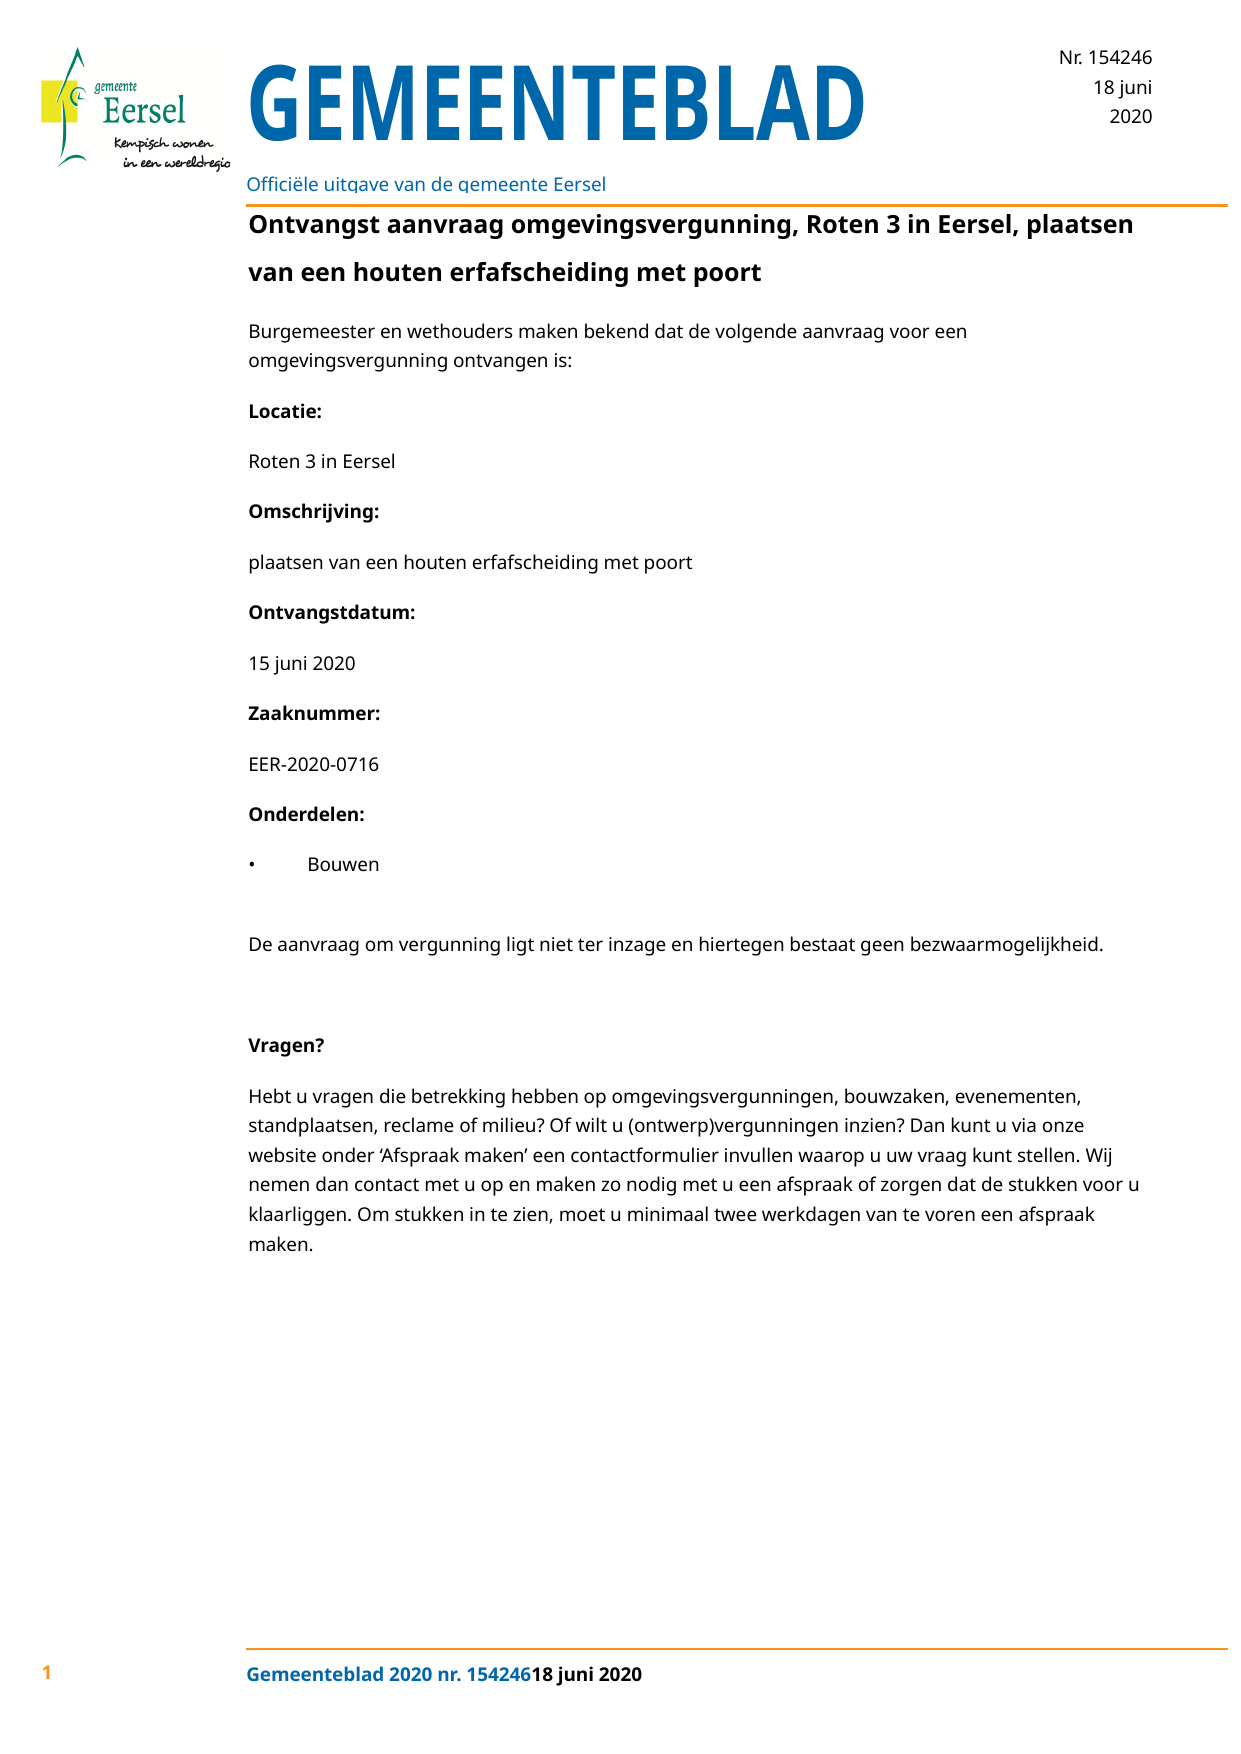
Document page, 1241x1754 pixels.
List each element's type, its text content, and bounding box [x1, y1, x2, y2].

text Roten 3 in Eersel [248, 448, 1152, 474]
text 15 juni 2020 [248, 650, 1152, 676]
text Locatie: [248, 398, 1152, 424]
text Vragen? [248, 1032, 1152, 1058]
text Zaaknummer: [248, 700, 1152, 726]
text EER-2020-0716 [248, 751, 1152, 777]
text De aanvraag om vergunning ligt niet ter inzage en hiertegen bestaat geen bezwaarmogelijkheid. [248, 932, 1152, 957]
text Burgemeester en wethouders maken bekend dat de volgende aanvraag voor een omgevingsvergunning ontvangen is: [248, 318, 1152, 373]
list Bouwen [248, 852, 1152, 877]
text Onderdelen: [248, 801, 1152, 827]
text Omschrijving: [248, 499, 1152, 524]
text Hebt u vragen die betrekking hebben op omgevingsvergunningen, bouwzaken, evenementen, standplaatsen, reclame of milieu? Of wilt u (ontwerp)vergunningen inzien? Dan kunt u via onze website onder ‘Afspraak maken’ een contactformulier invullen waarop u uw vraag kunt stellen. Wij nemen dan contact met u op en maken zo nodig met u een afspraak of zorgen dat de stukken voor u klaarliggen. Om stukken in te zien, moet u minimaal twee werkdagen van te voren een afspraak maken. [248, 1083, 1152, 1257]
text Ontvangst aanvraag omgevingsvergunning, Roten 3 in Eersel, plaatsen van een houten erfafscheiding met poort [248, 207, 1152, 288]
text Ontvangstdatum: [248, 599, 1152, 625]
text plaatsen van een houten erfafscheiding met poort [248, 549, 1152, 575]
picture [41, 47, 231, 172]
